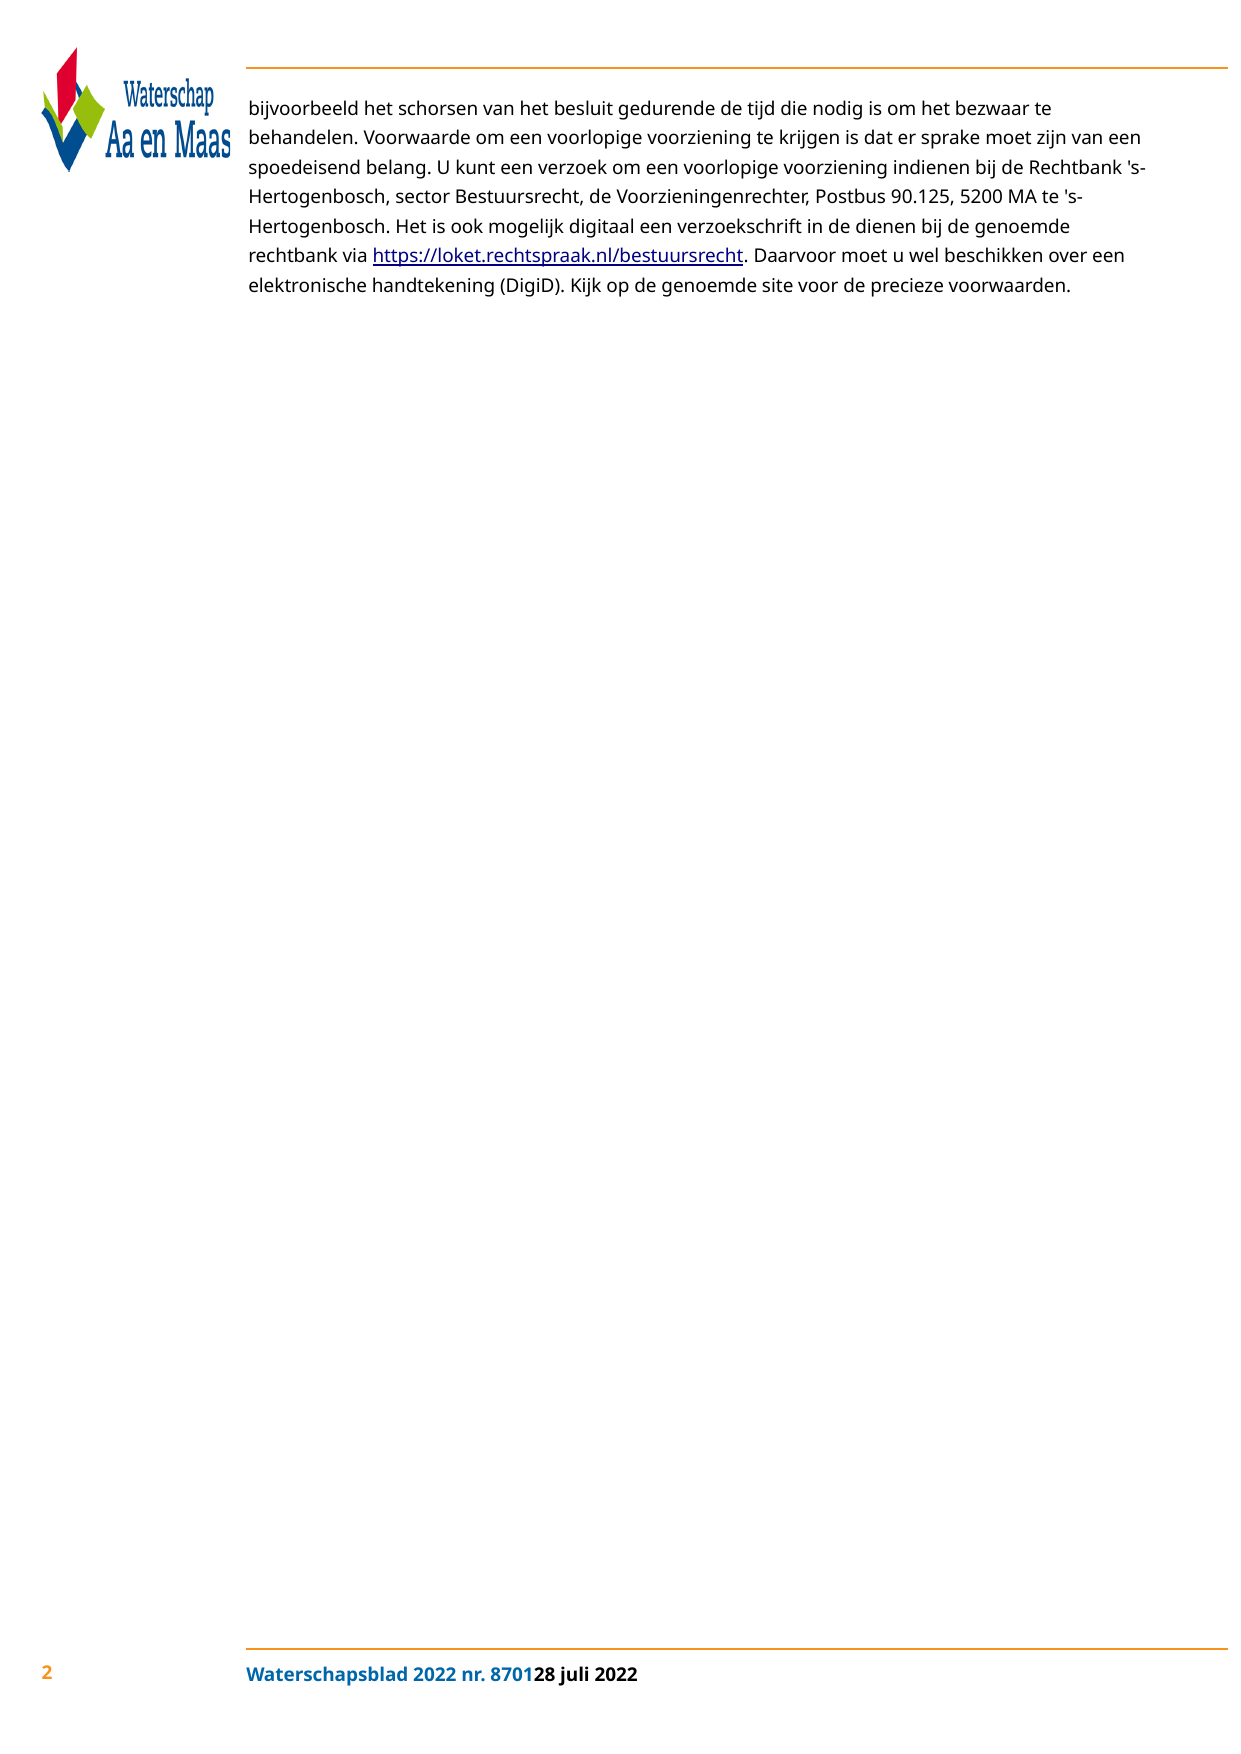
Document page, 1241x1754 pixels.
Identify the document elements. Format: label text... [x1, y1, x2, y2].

picture [41, 47, 231, 172]
text bijvoorbeeld het schorsen van het besluit gedurende de tijd die nodig is om het bezwaar te behandelen. Voorwaarde om een voorlopige voorziening te krijgen is dat er sprake moet zijn van een spoedeisend belang. U kunt een verzoek om een voorlopige voorziening indienen bij de Rechtbank 's-Hertogenbosch, sector Bestuursrecht, de Voorzieningenrechter, Postbus 90.125, 5200 MA te 's-Hertogenbosch. Het is ook mogelijk digitaal een verzoekschrift in de dienen bij de genoemde rechtbank via https://loket.rechtspraak.nl/bestuursrecht. Daarvoor moet u wel beschikken over een elektronische handtekening (DigiD). Kijk op de genoemde site voor de precieze voorwaarden. [248, 95, 1152, 298]
